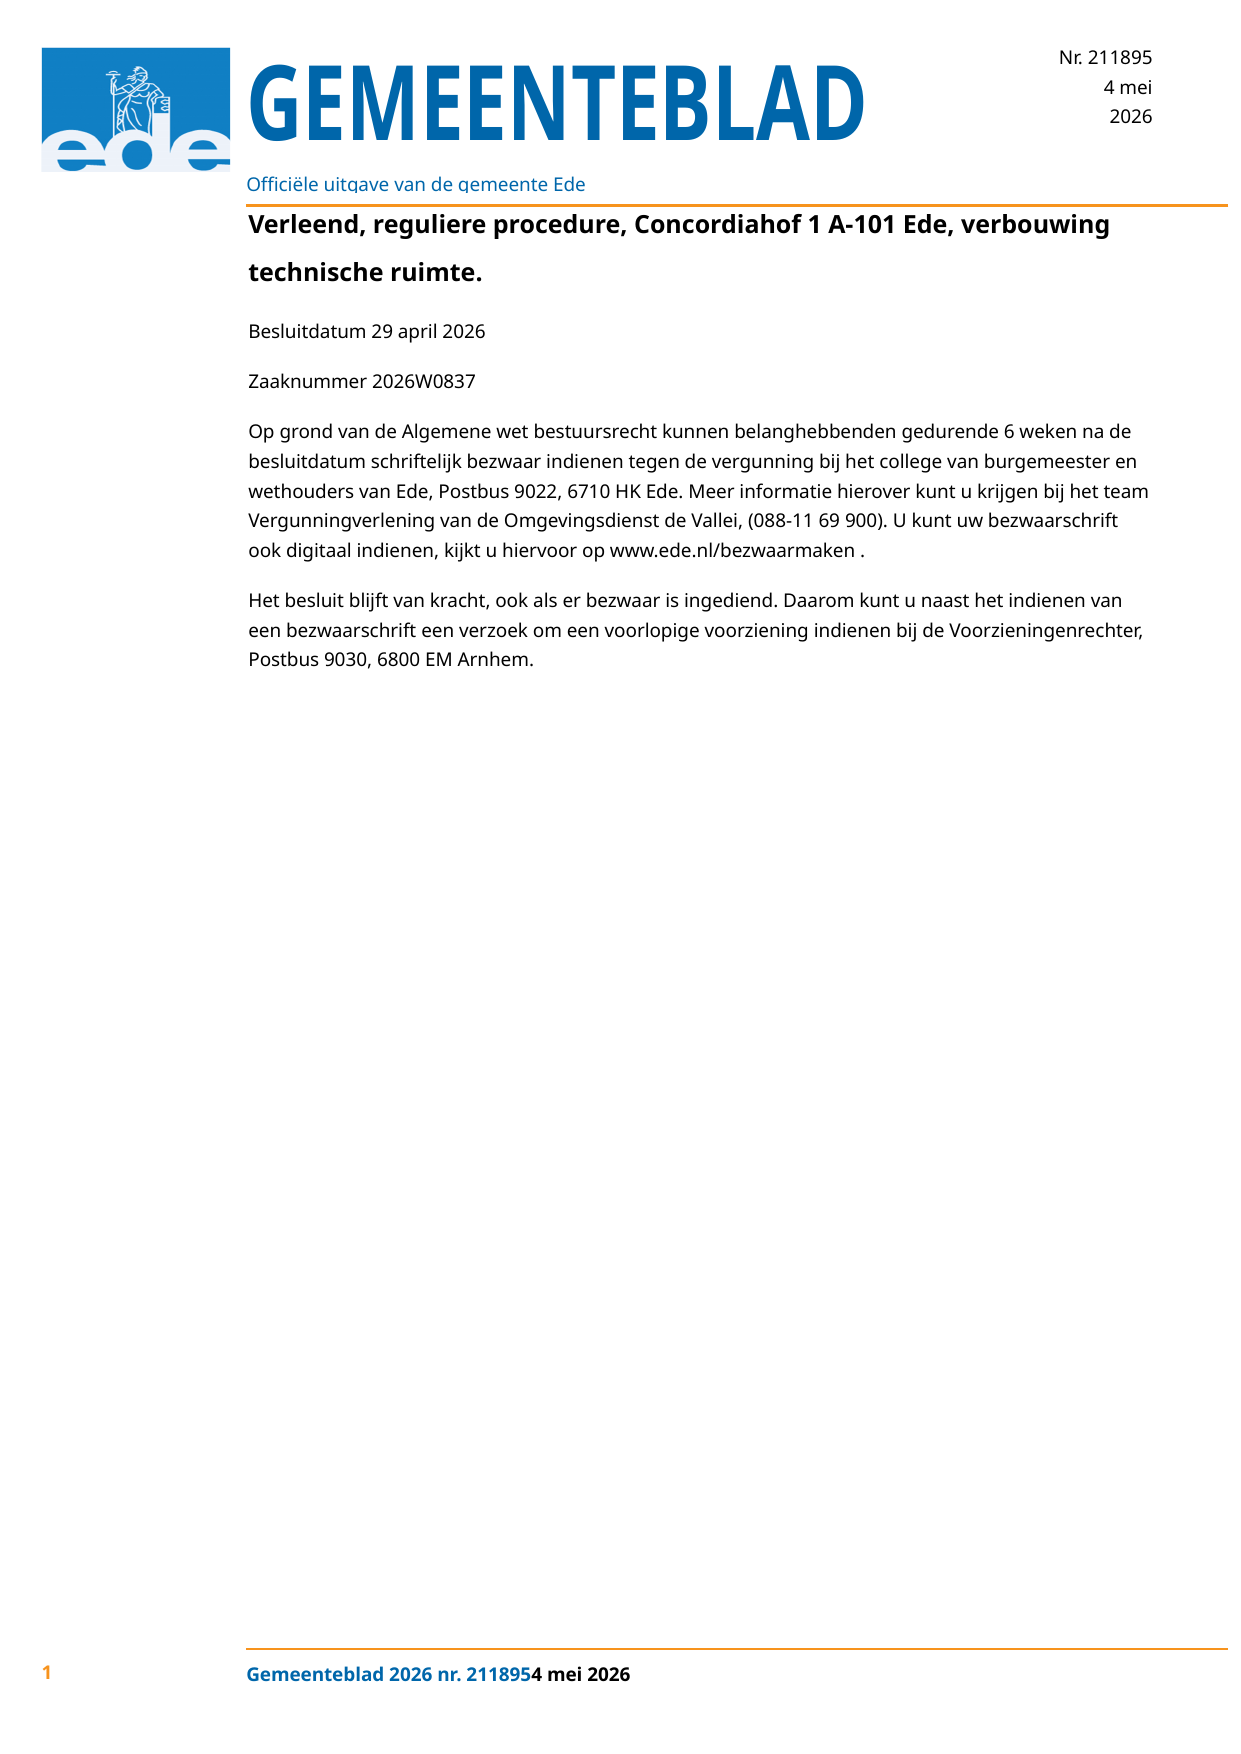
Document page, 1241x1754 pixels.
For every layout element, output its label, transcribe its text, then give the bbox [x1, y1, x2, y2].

picture [41, 47, 231, 172]
text Verleend, reguliere procedure, Concordiahof 1 A-101 Ede, verbouwing technische ruimte. [248, 207, 1152, 288]
text Zaaknummer 2026W0837 [248, 368, 1152, 394]
text Het besluit blijft van kracht, ook als er bezwaar is ingediend. Daarom kunt u naast het indienen van een bezwaarschrift een verzoek om een voorlopige voorziening indienen bij de Voorzieningenrechter, Postbus 9030, 6800 EM Arnhem. [248, 587, 1152, 672]
text Besluitdatum 29 april 2026 [248, 318, 1152, 344]
text Op grond van de Algemene wet bestuursrecht kunnen belanghebbenden gedurende 6 weken na de besluitdatum schriftelijk bezwaar indienen tegen de vergunning bij het college van burgemeester en wethouders van Ede, Postbus 9022, 6710 HK Ede. Meer informatie hierover kunt u krijgen bij het team Vergunningverlening van de Omgevingsdienst de Vallei, (088-11 69 900). U kunt uw bezwaarschrift ook digitaal indienen, kijkt u hiervoor op www.ede.nl/bezwaarmaken . [248, 419, 1152, 563]
